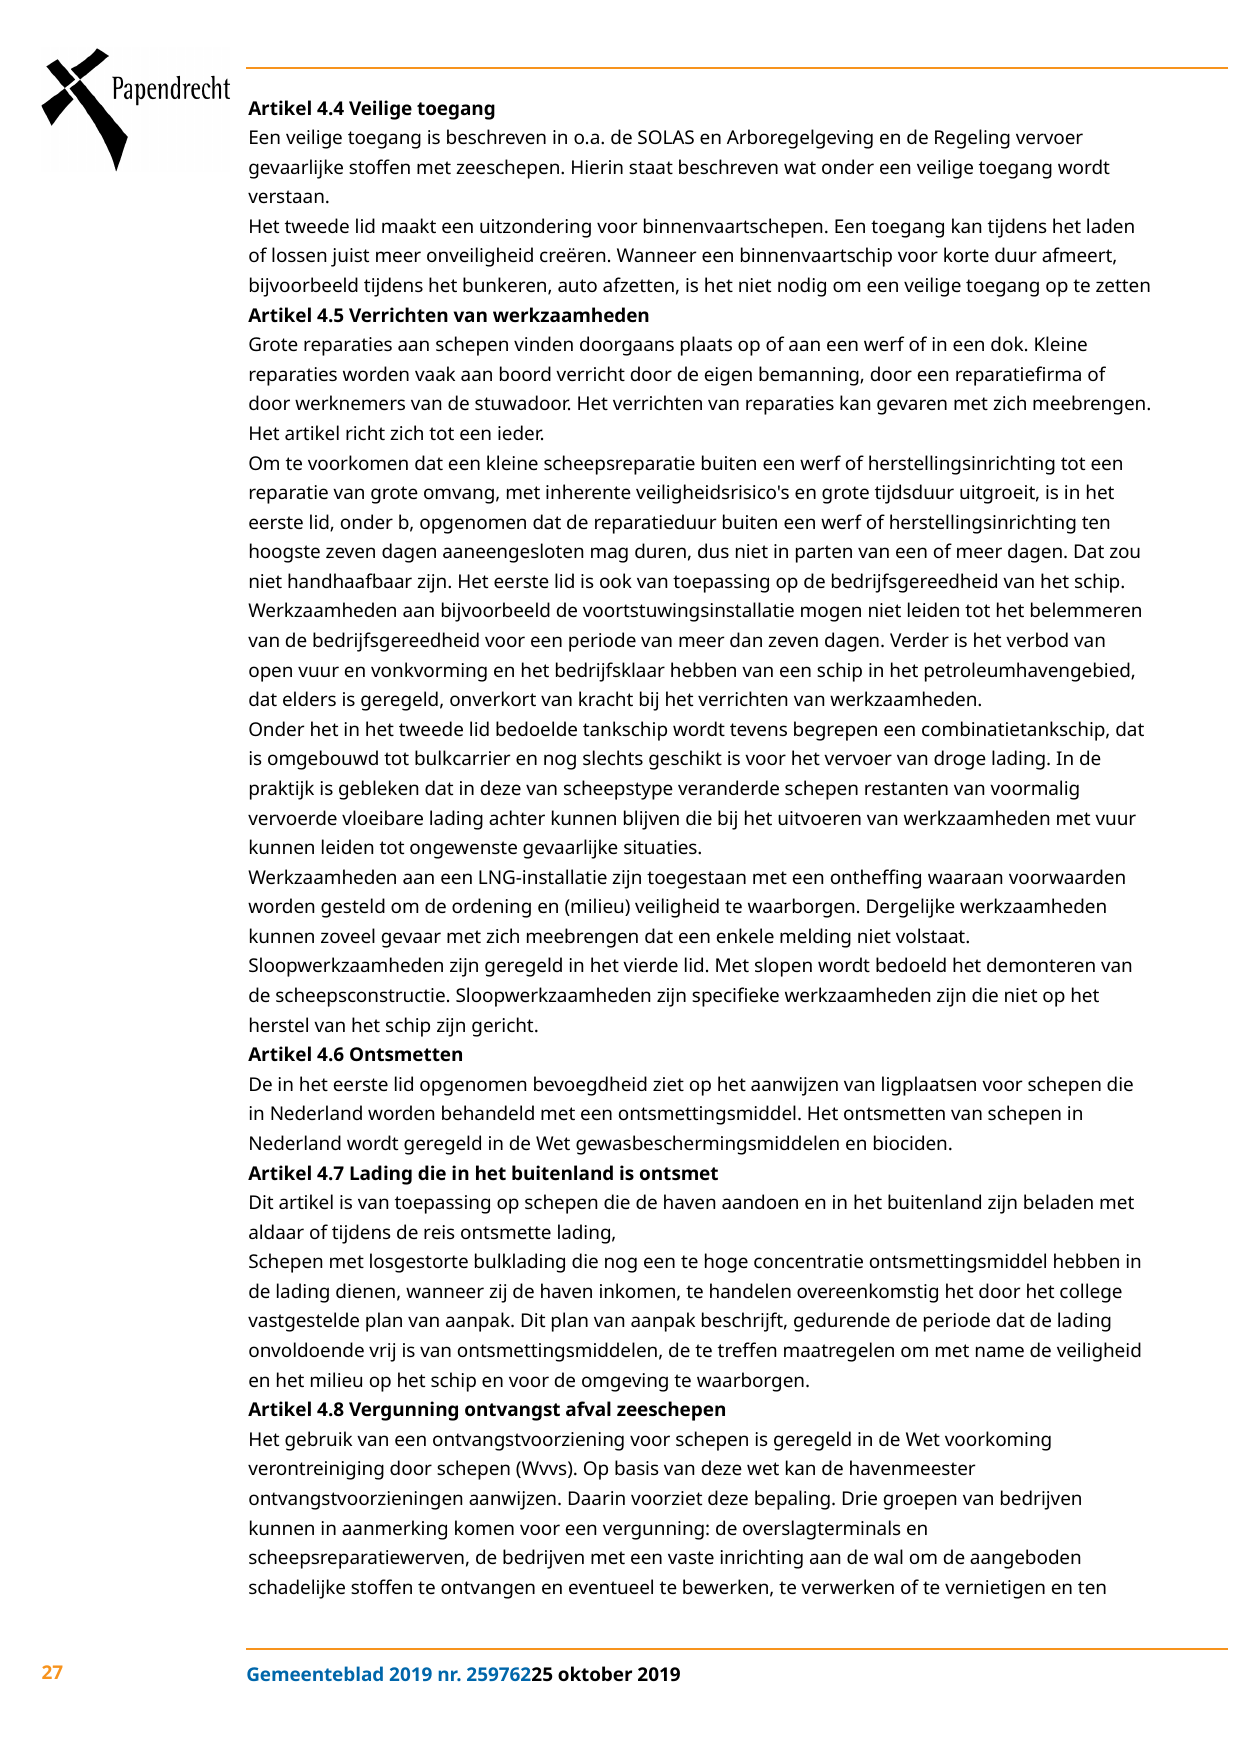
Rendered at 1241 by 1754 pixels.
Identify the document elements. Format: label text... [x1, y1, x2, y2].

text Grote reparaties aan schepen vinden doorgaans plaats op of aan een werf of in een dok. Kleine reparaties worden vaak aan boord verricht door de eigen bemanning, door een reparatiefirma of door werknemers van de stuwadoor. Het verrichten van reparaties kan gevaren met zich meebrengen. Het artikel richt zich tot een ieder. [248, 331, 1152, 446]
text Sloopwerkzaamheden zijn geregeld in het vierde lid. Met slopen wordt bedoeld het demonteren van de scheepsconstructie. Sloopwerkzaamheden zijn specifieke werkzaamheden zijn die niet op het herstel van het schip zijn gericht. [248, 953, 1152, 1038]
text Onder het in het tweede lid bedoelde tankschip wordt tevens begrepen een combinatietankschip, dat is omgebouwd tot bulkcarrier en nog slechts geschikt is voor het vervoer van droge lading. In de praktijk is gebleken dat in deze van scheepstype veranderde schepen restanten van voormalig vervoerde vloeibare lading achter kunnen blijven die bij het uitvoeren van werkzaamheden met vuur kunnen leiden tot ongewenste gevaarlijke situaties. [248, 716, 1152, 860]
text De in het eerste lid opgenomen bevoegdheid ziet op het aanwijzen van ligplaatsen voor schepen die in Nederland worden behandeld met een ontsmettingsmiddel. Het ontsmetten van schepen in Nederland wordt geregeld in de Wet gewasbeschermingsmiddelen en biociden. [248, 1071, 1152, 1156]
text Schepen met losgestorte bulklading die nog een te hoge concentratie ontsmettingsmiddel hebben in de lading dienen, wanneer zij de haven inkomen, te handelen overeenkomstig het door het college vastgestelde plan van aanpak. Dit plan van aanpak beschrijft, gedurende de periode dat de lading onvoldoende vrij is van ontsmettingsmiddelen, de te treffen maatregelen om met name de veiligheid en het milieu op het schip en voor de omgeving te waarborgen. [248, 1248, 1152, 1393]
text Artikel 4.8 Vergunning ontvangst afval zeeschepen [248, 1396, 1152, 1422]
picture [41, 47, 231, 172]
text Het tweede lid maakt een uitzondering voor binnenvaartschepen. Een toegang kan tijdens het laden of lossen juist meer onveiligheid creëren. Wanneer een binnenvaartschip voor korte duur afmeert, bijvoorbeeld tijdens het bunkeren, auto afzetten, is het niet nodig om een veilige toegang op te zetten [248, 213, 1152, 298]
text Artikel 4.6 Ontsmetten [248, 1041, 1152, 1067]
text Dit artikel is van toepassing op schepen die de haven aandoen en in het buitenland zijn beladen met aldaar of tijdens de reis ontsmette lading, [248, 1189, 1152, 1245]
text Een veilige toegang is beschreven in o.a. de SOLAS en Arboregelgeving en de Regeling vervoer gevaarlijke stoffen met zeeschepen. Hierin staat beschreven wat onder een veilige toegang wordt verstaan. [248, 124, 1152, 209]
text Artikel 4.4 Veilige toegang [248, 95, 1152, 121]
text Werkzaamheden aan een LNG-installatie zijn toegestaan met een ontheffing waaraan voorwaarden worden gesteld om de ordening en (milieu) veiligheid te waarborgen. Dergelijke werkzaamheden kunnen zoveel gevaar met zich meebrengen dat een enkele melding niet volstaat. [248, 864, 1152, 949]
text Artikel 4.7 Lading die in het buitenland is ontsmet [248, 1160, 1152, 1186]
text Om te voorkomen dat een kleine scheepsreparatie buiten een werf of herstellingsinrichting tot een reparatie van grote omvang, met inherente veiligheidsrisico's en grote tijdsduur uitgroeit, is in het eerste lid, onder b, opgenomen dat de reparatieduur buiten een werf of herstellingsinrichting ten hoogste zeven dagen aaneengesloten mag duren, dus niet in parten van een of meer dagen. Dat zou niet handhaafbaar zijn. Het eerste lid is ook van toepassing op de bedrijfsgereedheid van het schip. Werkzaamheden aan bijvoorbeeld de voortstuwingsinstallatie mogen niet leiden tot het belemmeren van de bedrijfsgereedheid voor een periode van meer dan zeven dagen. Verder is het verbod van open vuur en vonkvorming en het bedrijfsklaar hebben van een schip in het petroleumhavengebied, dat elders is geregeld, onverkort van kracht bij het verrichten van werkzaamheden. [248, 450, 1152, 712]
text Het gebruik van een ontvangstvoorziening voor schepen is geregeld in de Wet voorkoming verontreiniging door schepen (Wvvs). Op basis van deze wet kan de havenmeester ontvangstvoorzieningen aanwijzen. Daarin voorziet deze bepaling. Drie groepen van bedrijven kunnen in aanmerking komen voor een vergunning: de overslagterminals en scheepsreparatiewerven, de bedrijven met een vaste inrichting aan de wal om de aangeboden schadelijke stoffen te ontvangen en eventueel te bewerken, te verwerken of te vernietigen en ten [248, 1426, 1152, 1600]
text Artikel 4.5 Verrichten van werkzaamheden [248, 302, 1152, 328]
